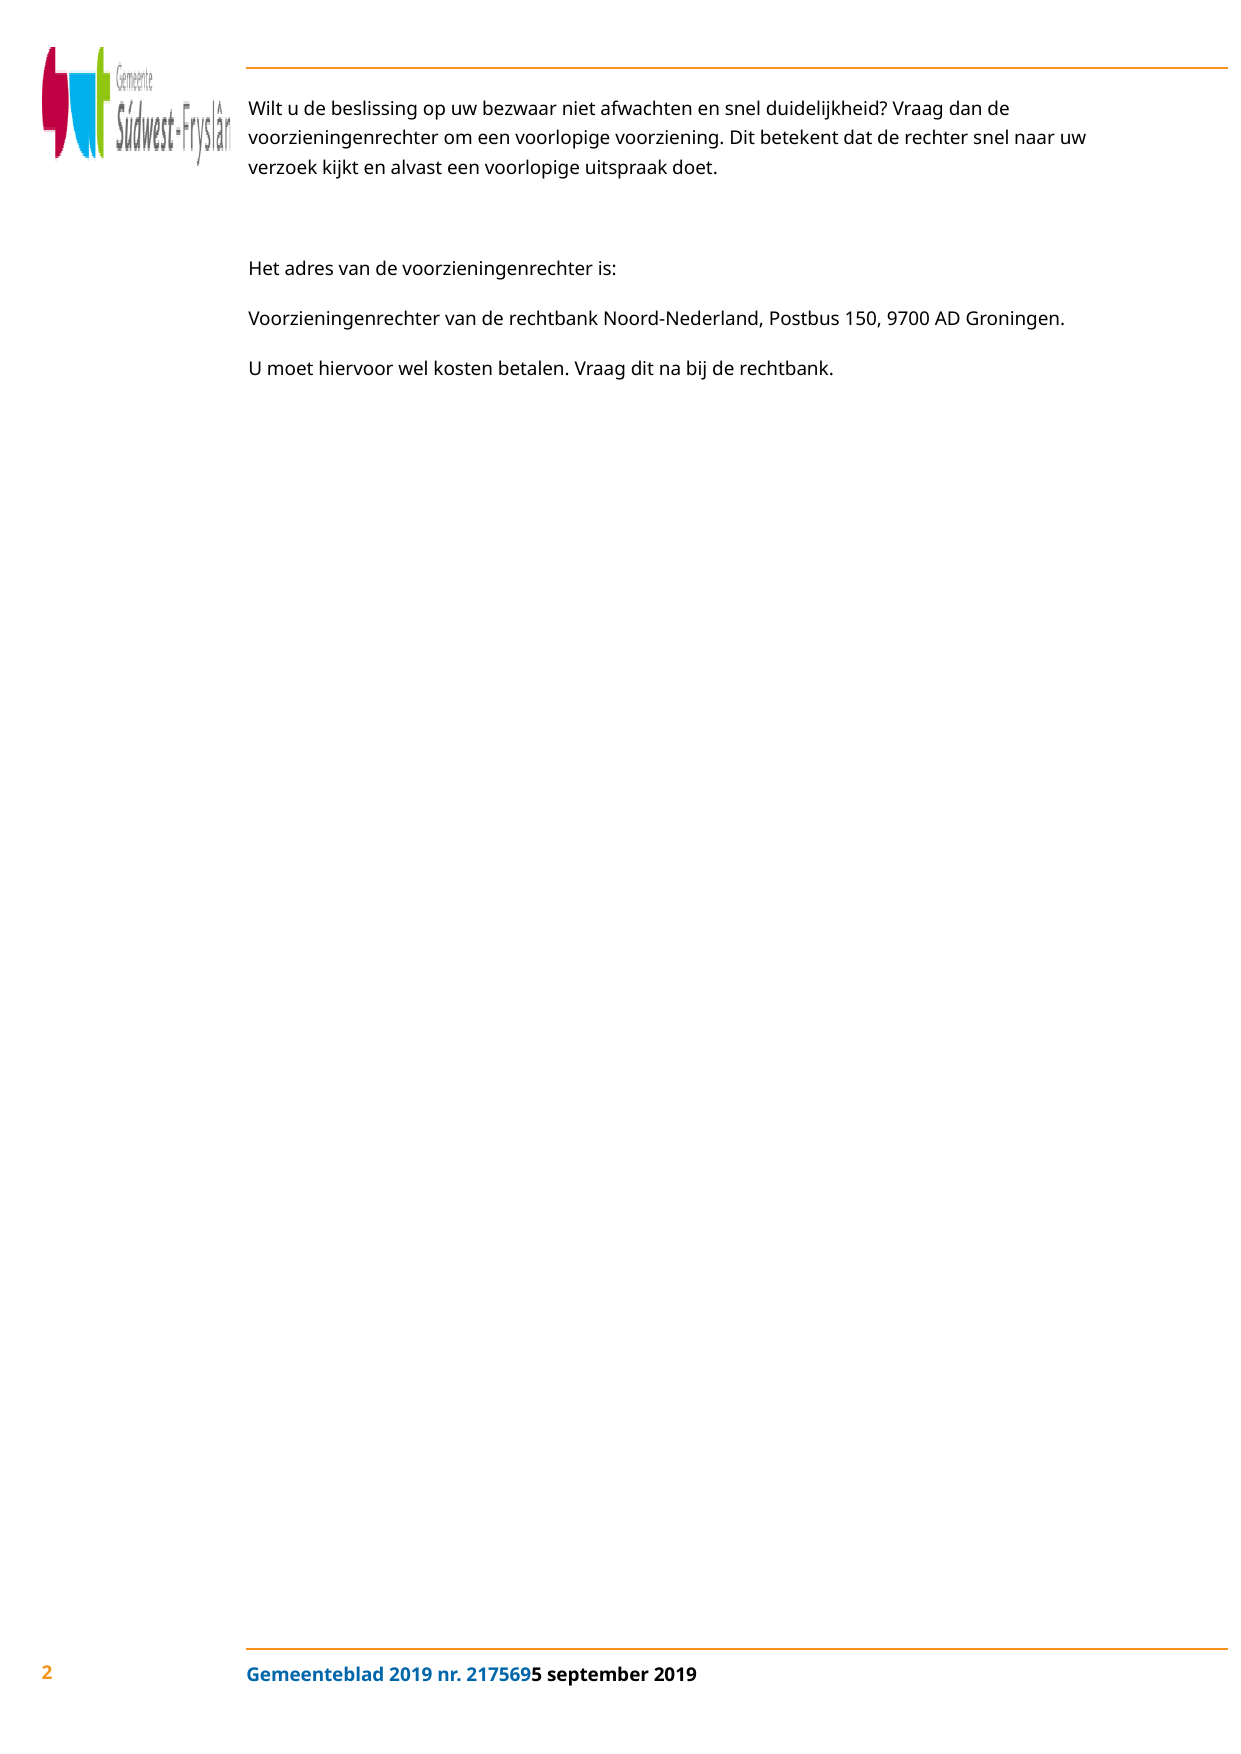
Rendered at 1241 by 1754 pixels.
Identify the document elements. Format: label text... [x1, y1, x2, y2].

text Het adres van de voorzieningenrechter is: [248, 255, 1152, 281]
text Voorzieningenrechter van de rechtbank Noord-Nederland, Postbus 150, 9700 AD Groningen. [248, 305, 1152, 331]
picture [41, 47, 231, 172]
text Wilt u de beslissing op uw bezwaar niet afwachten en snel duidelijkheid? Vraag dan de voorzieningenrechter om een voorlopige voorziening. Dit betekent dat de rechter snel naar uw verzoek kijkt en alvast een voorlopige uitspraak doet. [248, 95, 1152, 180]
text U moet hiervoor wel kosten betalen. Vraag dit na bij de rechtbank. [248, 356, 1152, 381]
